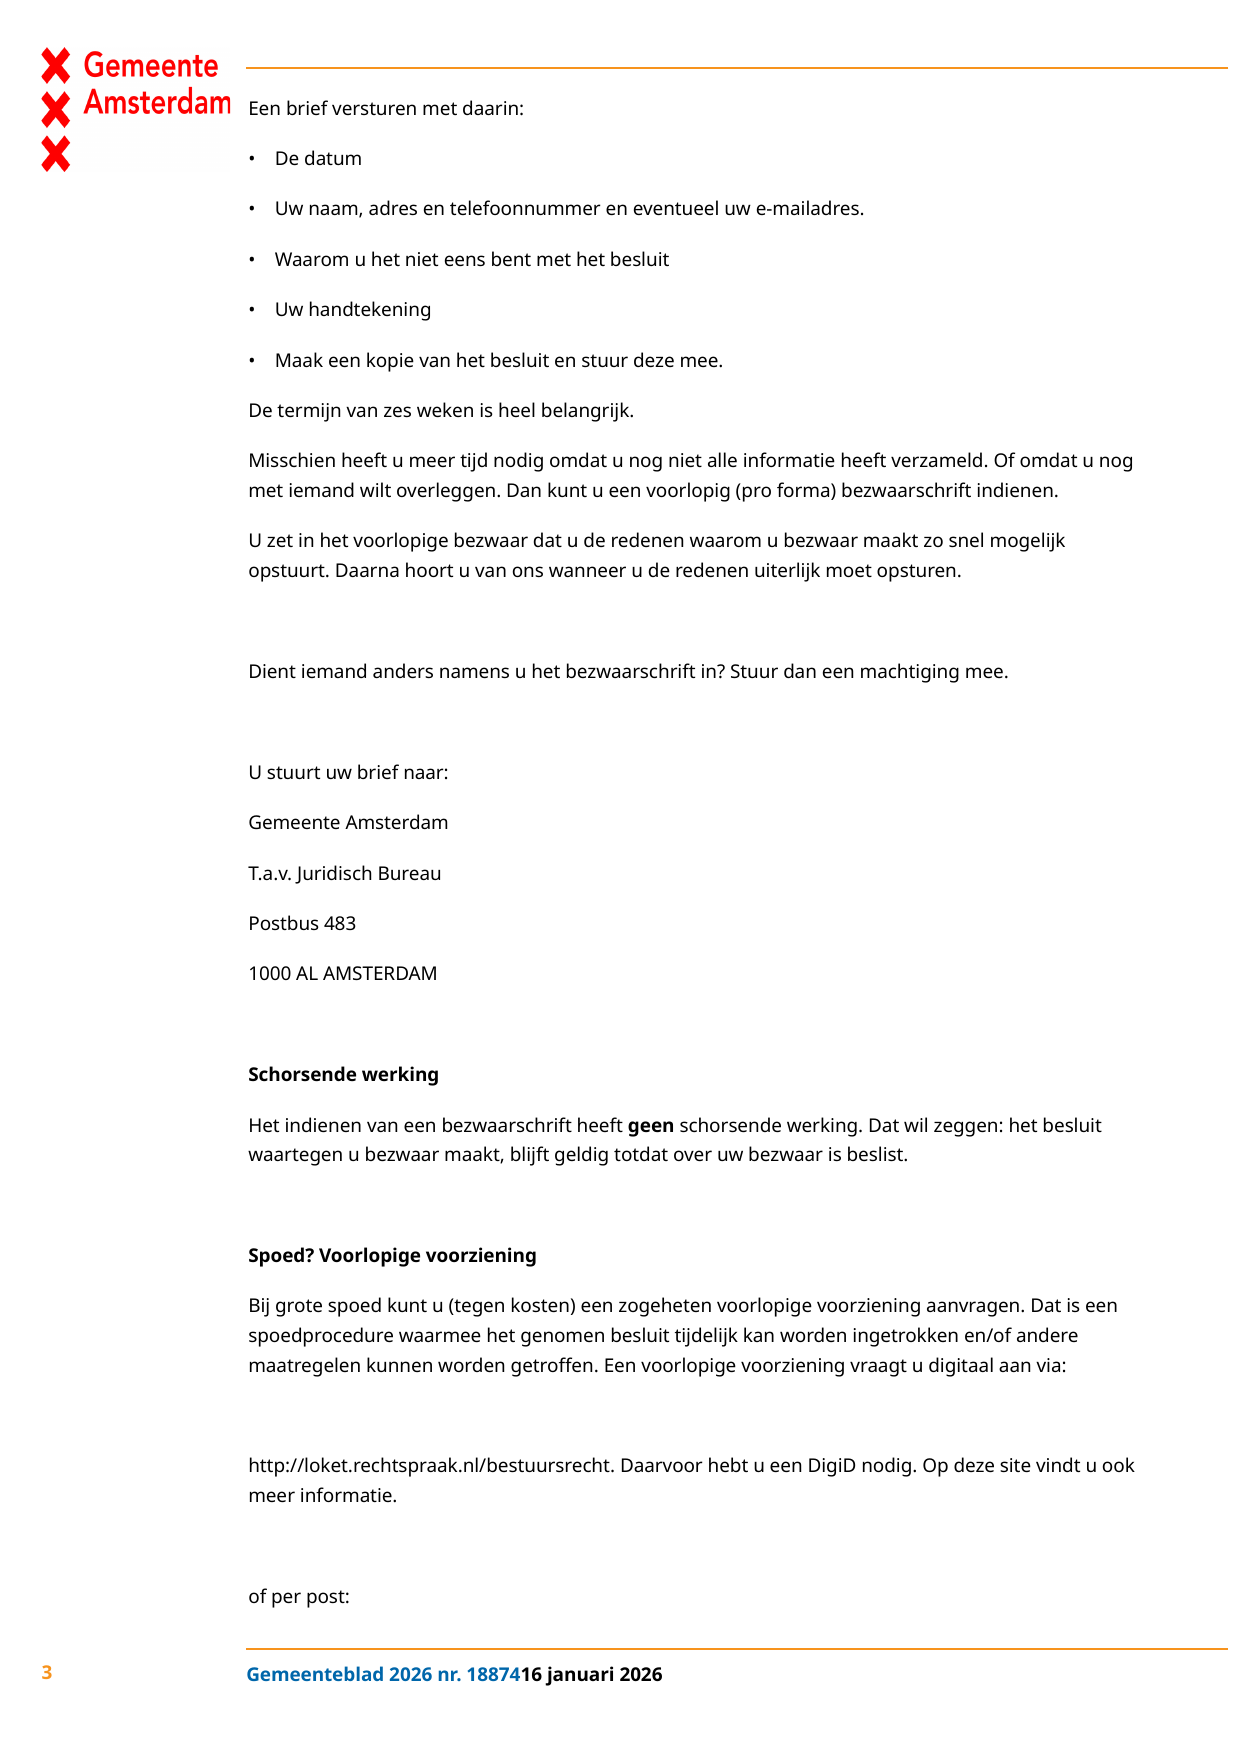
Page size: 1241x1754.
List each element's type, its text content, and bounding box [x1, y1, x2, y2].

text • Uw naam, adres en telefoonnummer en eventueel uw e-mailadres. [248, 196, 1152, 221]
text Het indienen van een bezwaarschrift heeft geen schorsende werking. Dat wil zeggen: het besluit waartegen u bezwaar maakt, blijft geldig totdat over uw bezwaar is beslist. [248, 1112, 1152, 1167]
text of per post: [248, 1583, 1152, 1609]
text • Uw handtekening [248, 296, 1152, 322]
text Schorsende werking [248, 1061, 1152, 1087]
text Misschien heeft u meer tijd nodig omdat u nog niet alle informatie heeft verzameld. Of omdat u nog met iemand wilt overleggen. Dan kunt u een voorlopig (pro forma) bezwaarschrift indienen. [248, 448, 1152, 503]
text Een brief versturen met daarin: [248, 95, 1152, 121]
text • De datum [248, 145, 1152, 171]
text • Maak een kopie van het besluit en stuur deze mee. [248, 347, 1152, 373]
text Bij grote spoed kunt u (tegen kosten) een zogeheten voorlopige voorziening aanvragen. Dat is een spoedprocedure waarmee het genomen besluit tijdelijk kan worden ingetrokken en/of andere maatregelen kunnen worden getroffen. Een voorlopige voorziening vraagt u digitaal aan via: [248, 1293, 1152, 1378]
text Dient iemand anders namens u het bezwaarschrift in? Stuur dan een machtiging mee. [248, 658, 1152, 684]
picture [41, 47, 231, 172]
text De termijn van zes weken is heel belangrijk. [248, 397, 1152, 423]
text Spoed? Voorlopige voorziening [248, 1242, 1152, 1268]
text U stuurt uw brief naar: [248, 759, 1152, 785]
text http://loket.rechtspraak.nl/bestuursrecht. Daarvoor hebt u een DigiD nodig. Op deze site vindt u ook meer informatie. [248, 1453, 1152, 1508]
text T.a.v. Juridisch Bureau [248, 860, 1152, 886]
text • Waarom u het niet eens bent met het besluit [248, 246, 1152, 272]
text Gemeente Amsterdam [248, 809, 1152, 835]
text 1000 AL AMSTERDAM [248, 961, 1152, 986]
text U zet in het voorlopige bezwaar dat u de redenen waarom u bezwaar maakt zo snel mogelijk opstuurt. Daarna hoort u van ons wanneer u de redenen uiterlijk moet opsturen. [248, 528, 1152, 583]
text Postbus 483 [248, 910, 1152, 936]
